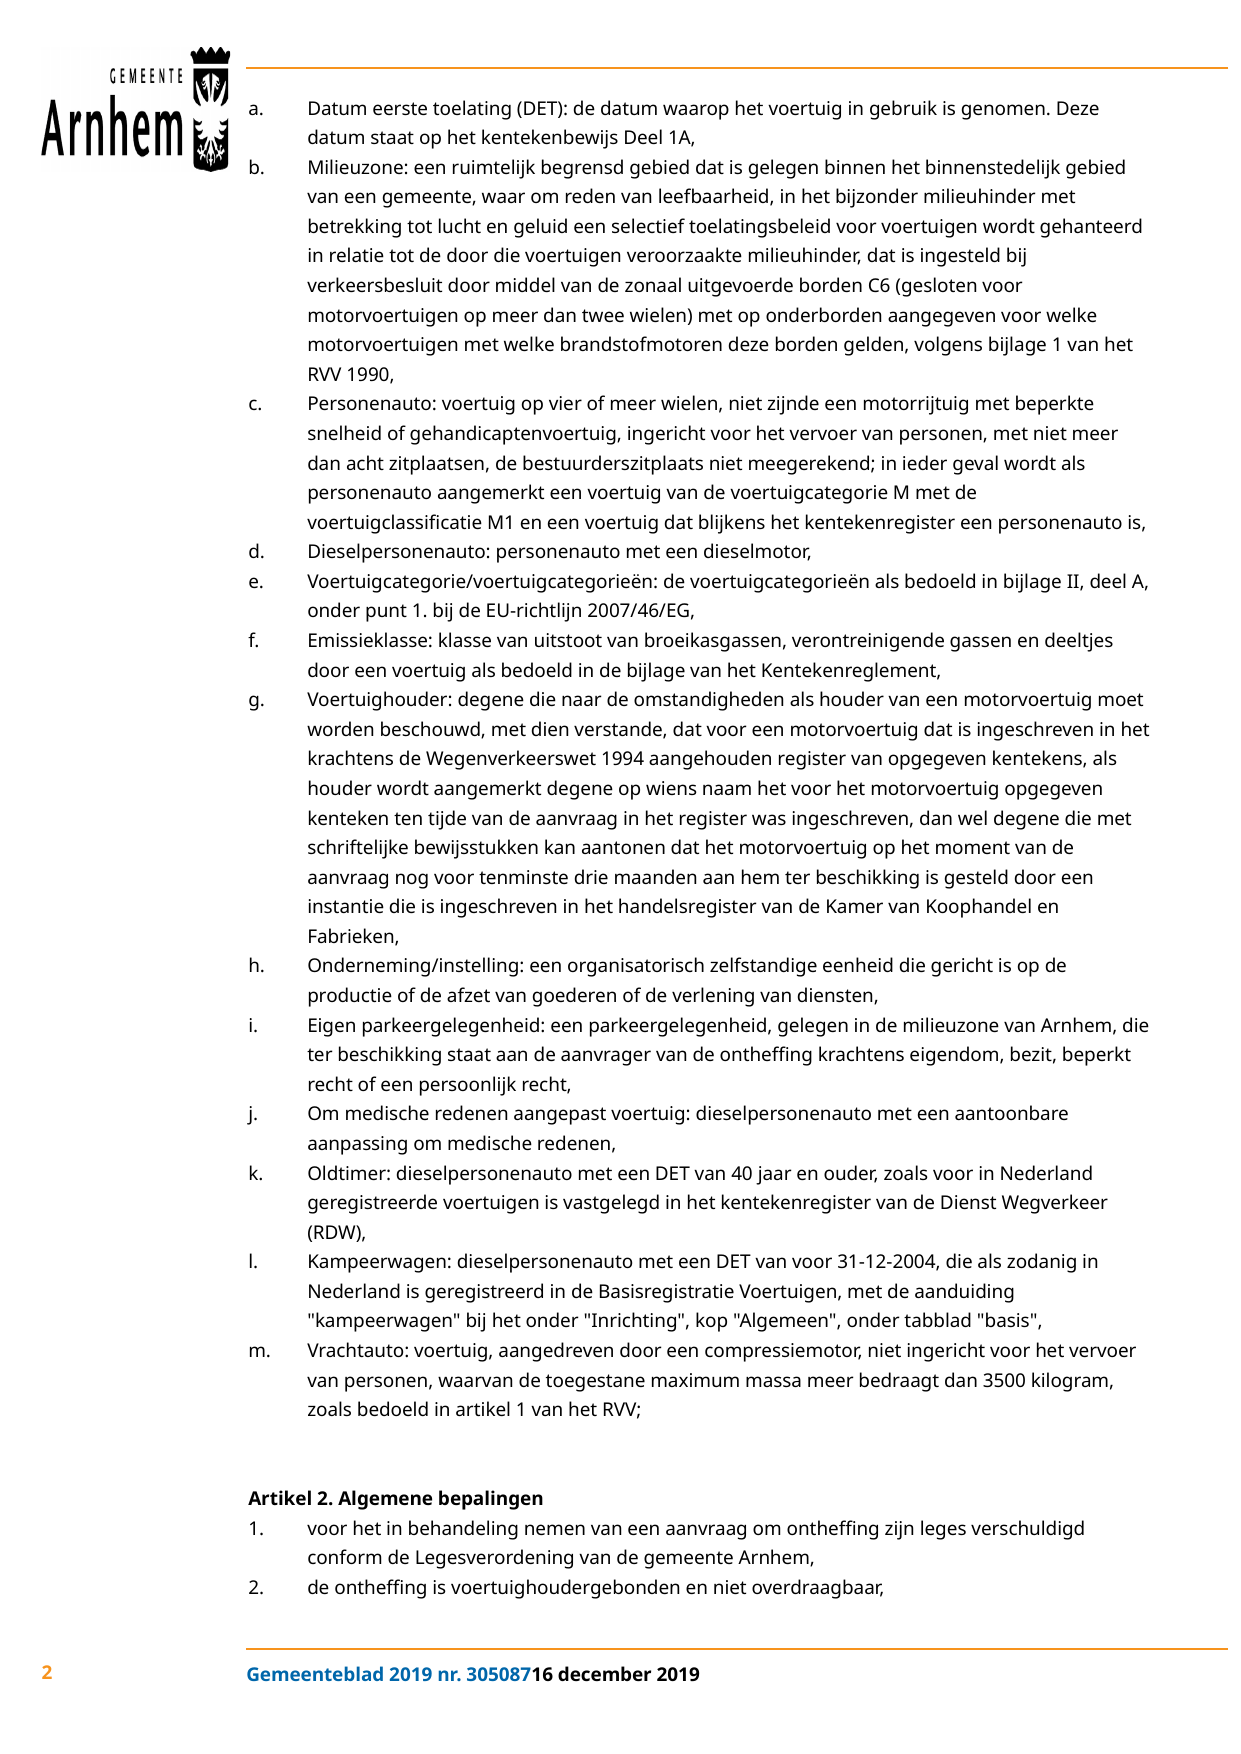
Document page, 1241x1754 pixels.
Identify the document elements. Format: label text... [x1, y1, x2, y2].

list voor het in behandeling nemen van een aanvraag om ontheffing zijn leges verschuldigd conform de Legesverordening van de gemeente Arnhem, [248, 1515, 1152, 1570]
list Vrachtauto: voertuig, aangedreven door een compressiemotor, niet ingericht voor het vervoer van personen, waarvan de toegestane maximum massa meer bedraagt dan 3500 kilogram, zoals bedoeld in artikel 1 van het RVV; [248, 1337, 1152, 1422]
list Datum eerste toelating (DET): de datum waarop het voertuig in gebruik is genomen. Deze datum staat op het kentekenbewijs Deel 1A, [248, 95, 1152, 150]
list Oldtimer: dieselpersonenauto met een DET van 40 jaar en ouder, zoals voor in Nederland geregistreerde voertuigen is vastgelegd in het kentekenregister van de Dienst Wegverkeer (RDW), [248, 1160, 1152, 1245]
picture [41, 47, 231, 172]
list Eigen parkeergelegenheid: een parkeergelegenheid, gelegen in de milieuzone van Arnhem, die ter beschikking staat aan de aanvrager van de ontheffing krachtens eigendom, bezit, beperkt recht of een persoonlijk recht, [248, 1012, 1152, 1097]
list Om medische redenen aangepast voertuig: dieselpersonenauto met een aantoonbare aanpassing om medische redenen, [248, 1101, 1152, 1156]
list Emissieklasse: klasse van uitstoot van broeikasgassen, verontreinigende gassen en deeltjes door een voertuig als bedoeld in de bijlage van het Kentekenreglement, [248, 627, 1152, 683]
list Voertuigcategorie/voertuigcategorieën: de voertuigcategorieën als bedoeld in bijlage II, deel A, onder punt 1. bij de EU-richtlijn 2007/46/EG, [248, 568, 1152, 623]
list Kampeerwagen: dieselpersonenauto met een DET van voor 31-12-2004, die als zodanig in Nederland is geregistreerd in de Basisregistratie Voertuigen, met de aanduiding "kampeerwagen" bij het onder "Inrichting", kop "Algemeen", onder tabblad "basis", [248, 1248, 1152, 1333]
list Milieuzone: een ruimtelijk begrensd gebied dat is gelegen binnen het binnenstedelijk gebied van een gemeente, waar om reden van leefbaarheid, in het bijzonder milieuhinder met betrekking tot lucht en geluid een selectief toelatingsbeleid voor voertuigen wordt gehanteerd in relatie tot de door die voertuigen veroorzaakte milieuhinder, dat is ingesteld bij verkeersbesluit door middel van de zonaal uitgevoerde borden C6 (gesloten voor motorvoertuigen op meer dan twee wielen) met op onderborden aangegeven voor welke motorvoertuigen met welke brandstofmotoren deze borden gelden, volgens bijlage 1 van het RVV 1990, [248, 154, 1152, 387]
text Artikel 2. Algemene bepalingen [248, 1485, 1152, 1511]
list de ontheffing is voertuighoudergebonden en niet overdraagbaar, [248, 1574, 1152, 1600]
list Onderneming/instelling: een organisatorisch zelfstandige eenheid die gericht is op de productie of de afzet van goederen of de verlening van diensten, [248, 953, 1152, 1008]
list Dieselpersonenauto: personenauto met een dieselmotor, [248, 538, 1152, 564]
list Personenauto: voertuig op vier of meer wielen, niet zijnde een motorrijtuig met beperkte snelheid of gehandicaptenvoertuig, ingericht voor het vervoer van personen, met niet meer dan acht zitplaatsen, de bestuurderszitplaats niet meegerekend; in ieder geval wordt als personenauto aangemerkt een voertuig van de voertuigcategorie M met de voertuigclassificatie M1 en een voertuig dat blijkens het kentekenregister een personenauto is, [248, 391, 1152, 535]
list Voertuighouder: degene die naar de omstandigheden als houder van een motorvoertuig moet worden beschouwd, met dien verstande, dat voor een motorvoertuig dat is ingeschreven in het krachtens de Wegenverkeerswet 1994 aangehouden register van opgegeven kentekens, als houder wordt aangemerkt degene op wiens naam het voor het motorvoertuig opgegeven kenteken ten tijde van de aanvraag in het register was ingeschreven, dan wel degene die met schriftelijke bewijsstukken kan aantonen dat het motorvoertuig op het moment van de aanvraag nog voor tenminste drie maanden aan hem ter beschikking is gesteld door een instantie die is ingeschreven in het handelsregister van de Kamer van Koophandel en Fabrieken, [248, 686, 1152, 949]
